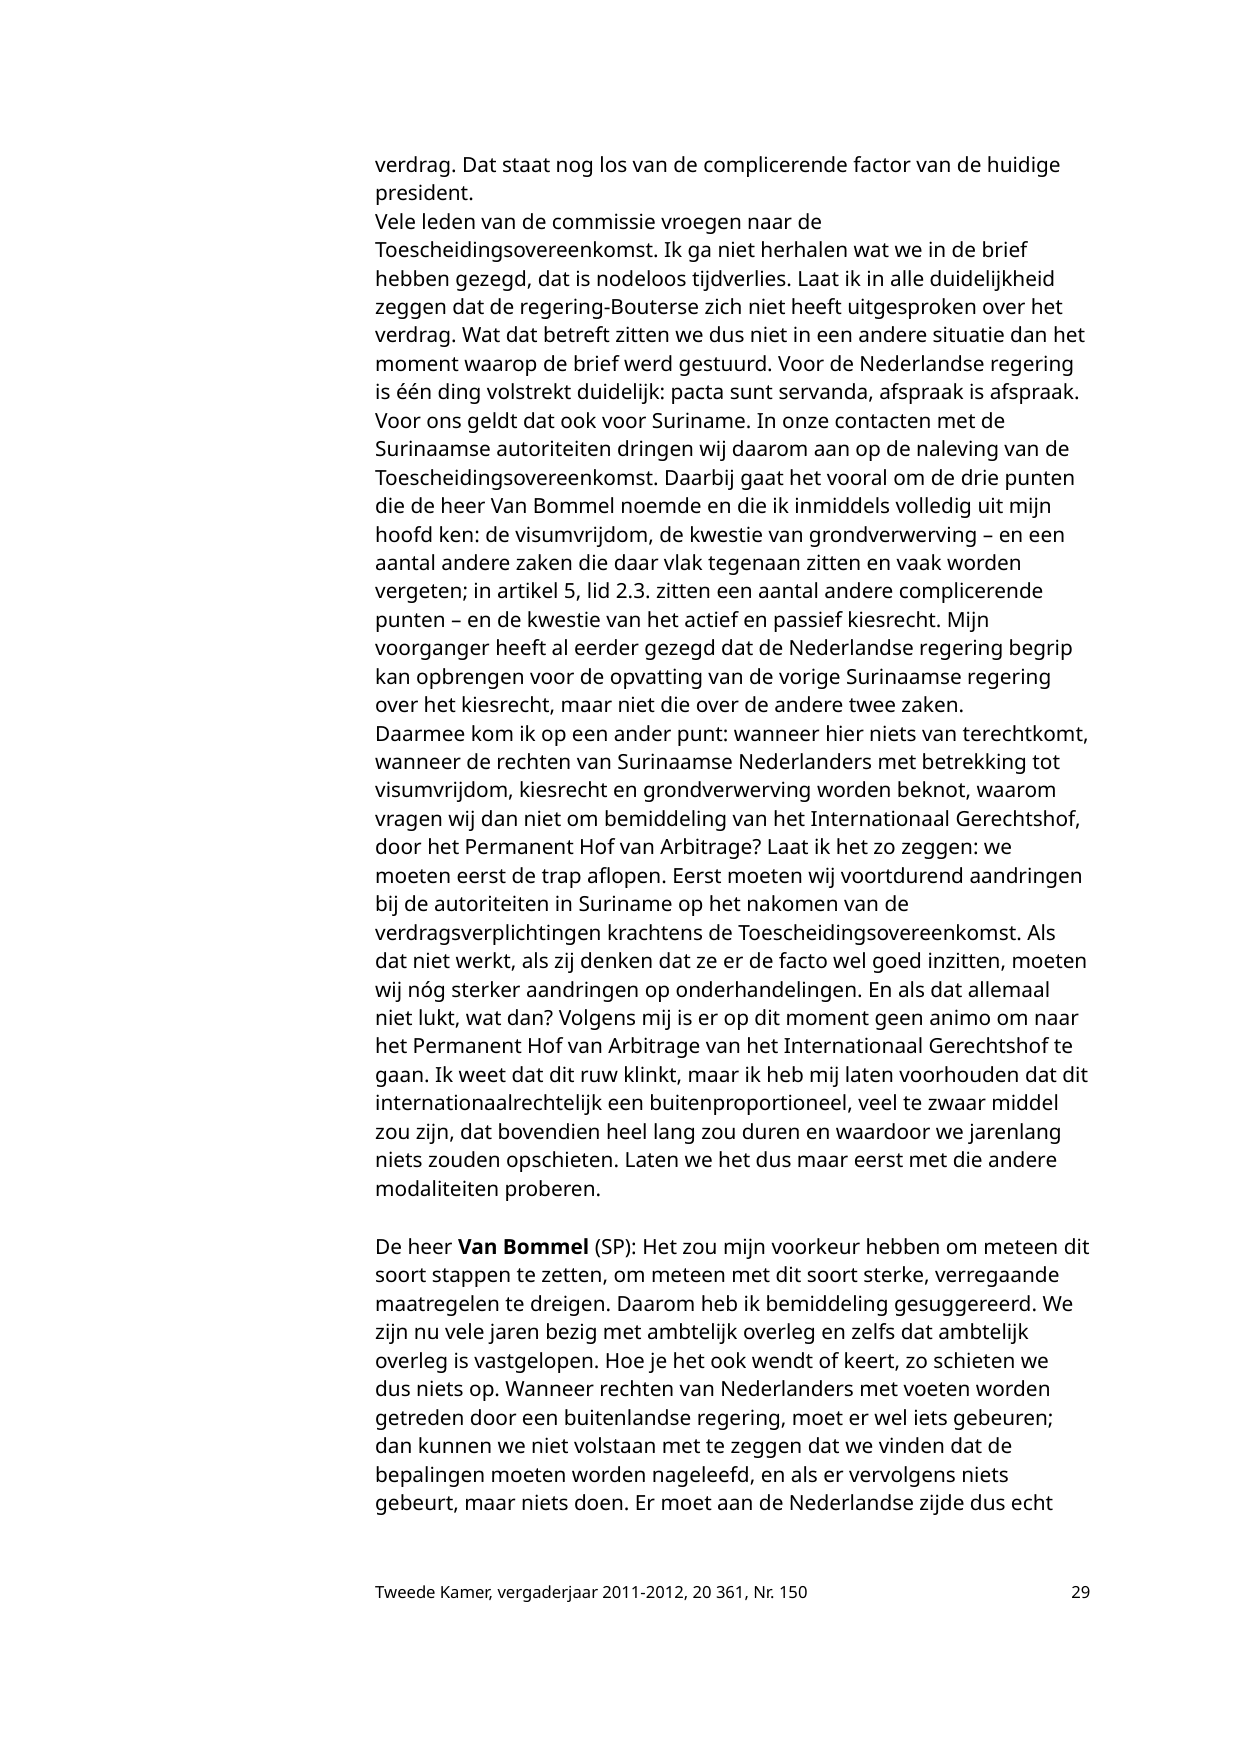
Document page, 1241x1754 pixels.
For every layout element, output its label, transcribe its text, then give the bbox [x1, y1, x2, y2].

text Vele leden van de commissie vroegen naar de Toescheidingsovereenkomst. Ik ga niet herhalen wat we in de brief hebben gezegd, dat is nodeloos tijdverlies. Laat ik in alle duidelijkheid zeggen dat de regering-Bouterse zich niet heeft uitgesproken over het verdrag. Wat dat betreft zitten we dus niet in een andere situatie dan het moment waarop de brief werd gestuurd. Voor de Nederlandse regering is één ding volstrekt duidelijk: pacta sunt servanda, afspraak is afspraak. Voor ons geldt dat ook voor Suriname. In onze contacten met de Surinaamse autoriteiten dringen wij daarom aan op de naleving van de Toescheidingsovereenkomst. Daarbij gaat het vooral om de drie punten die de heer Van Bommel noemde en die ik inmiddels volledig uit mijn hoofd ken: de visumvrijdom, de kwestie van grondverwerving – en een aantal andere zaken die daar vlak tegenaan zitten en vaak worden vergeten; in artikel 5, lid 2.3. zitten een aantal andere complicerende punten – en de kwestie van het actief en passief kiesrecht. Mijn voorganger heeft al eerder gezegd dat de Nederlandse regering begrip kan opbrengen voor de opvatting van de vorige Surinaamse regering over het kiesrecht, maar niet die over de andere twee zaken. [375, 207, 1090, 719]
text verdrag. Dat staat nog los van de complicerende factor van de huidige president. [375, 150, 1090, 207]
text De heer Van Bommel (SP): Het zou mijn voorkeur hebben om meteen dit soort stappen te zetten, om meteen met dit soort sterke, verregaande maatregelen te dreigen. Daarom heb ik bemiddeling gesuggereerd. We zijn nu vele jaren bezig met ambtelijk overleg en zelfs dat ambtelijk overleg is vastgelopen. Hoe je het ook wendt of keert, zo schieten we dus niets op. Wanneer rechten van Nederlanders met voeten worden getreden door een buitenlandse regering, moet er wel iets gebeuren; dan kunnen we niet volstaan met te zeggen dat we vinden dat de bepalingen moeten worden nageleefd, en als er vervolgens niets gebeurt, maar niets doen. Er moet aan de Nederlandse zijde dus echt [375, 1232, 1090, 1517]
text Daarmee kom ik op een ander punt: wanneer hier niets van terechtkomt, wanneer de rechten van Surinaamse Nederlanders met betrekking tot visumvrijdom, kiesrecht en grondverwerving worden beknot, waarom vragen wij dan niet om bemiddeling van het Internationaal Gerechtshof, door het Permanent Hof van Arbitrage? Laat ik het zo zeggen: we moeten eerst de trap aflopen. Eerst moeten wij voortdurend aandringen bij de autoriteiten in Suriname op het nakomen van de verdragsverplichtingen krachtens de Toescheidingsovereenkomst. Als dat niet werkt, als zij denken dat ze er de facto wel goed inzitten, moeten wij nóg sterker aandringen op onderhandelingen. En als dat allemaal niet lukt, wat dan? Volgens mij is er op dit moment geen animo om naar het Permanent Hof van Arbitrage van het Internationaal Gerechtshof te gaan. Ik weet dat dit ruw klinkt, maar ik heb mij laten voorhouden dat dit internationaalrechtelijk een buitenproportioneel, veel te zwaar middel zou zijn, dat bovendien heel lang zou duren en waardoor we jarenlang niets zouden opschieten. Laten we het dus maar eerst met die andere modaliteiten proberen. [375, 719, 1090, 1202]
